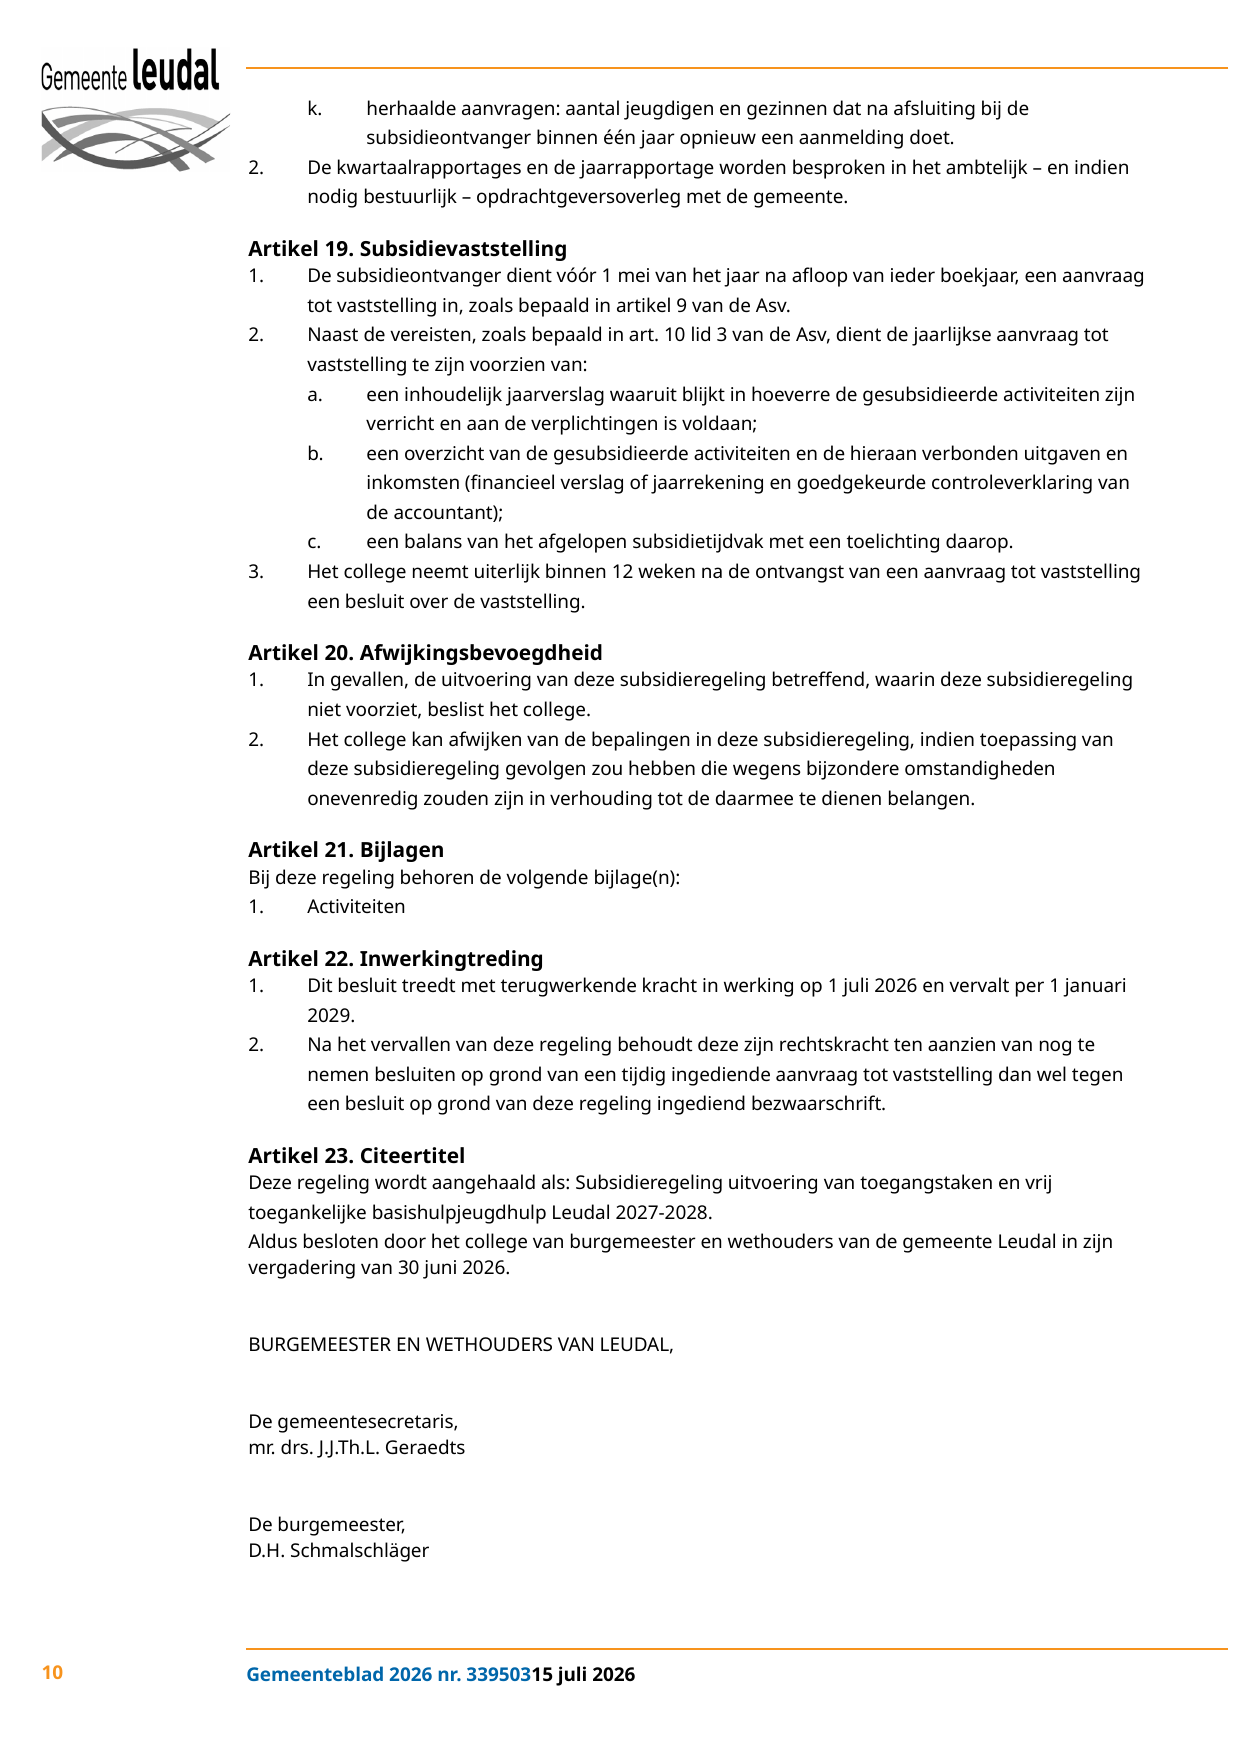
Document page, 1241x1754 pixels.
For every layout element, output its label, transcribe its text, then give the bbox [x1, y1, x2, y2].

list een inhoudelijk jaarverslag waaruit blijkt in hoeverre de gesubsidieerde activiteiten zijn verricht en aan de verplichtingen is voldaan; [307, 381, 1152, 436]
list een overzicht van de gesubsidieerde activiteiten en de hieraan verbonden uitgaven en inkomsten (financieel verslag of jaarrekening en goedgekeurde controleverklaring van de accountant); [307, 440, 1152, 525]
list De subsidieontvanger dient vóór 1 mei van het jaar na afloop van ieder boekjaar, een aanvraag tot vaststelling in, zoals bepaald in artikel 9 van de Asv. [248, 262, 1152, 318]
text Aldus besloten door het college van burgemeester en wethouders van de gemeente Leudal in zijn vergadering van 30 juni 2026. [248, 1229, 1152, 1280]
text Artikel 21. Bijlagen [248, 835, 1152, 864]
text De gemeentesecretaris, [248, 1409, 1152, 1434]
text Artikel 20. Afwijkingsbevoegdheid [248, 638, 1152, 667]
text De burgemeester, [248, 1512, 1152, 1537]
text D.H. Schmalschläger [248, 1537, 1152, 1563]
text Bij deze regeling behoren de volgende bijlage(n): [248, 864, 1152, 889]
text Artikel 22. Inwerkingtreding [248, 944, 1152, 972]
text Deze regeling wordt aangehaald als: Subsidieregeling uitvoering van toegangstaken en vrij toegankelijke basishulpjeugdhulp Leudal 2027-2028. [248, 1169, 1152, 1225]
list De kwartaalrapportages en de jaarrapportage worden besproken in het ambtelijk – en indien nodig bestuurlijk – opdrachtgeversoverleg met de gemeente. [248, 154, 1152, 209]
list In gevallen, de uitvoering van deze subsidieregeling betreffend, waarin deze subsidieregeling niet voorziet, beslist het college. [248, 667, 1152, 722]
text mr. drs. J.J.Th.L. Geraedts [248, 1434, 1152, 1460]
picture [41, 47, 231, 172]
list Het college neemt uiterlijk binnen 12 weken na de ontvangst van een aanvraag tot vaststelling een besluit over de vaststelling. [248, 558, 1152, 613]
list Na het vervallen van deze regeling behoudt deze zijn rechtskracht ten aanzien van nog te nemen besluiten op grond van een tijdig ingediende aanvraag tot vaststelling dan wel tegen een besluit op grond van deze regeling ingediend bezwaarschrift. [248, 1031, 1152, 1116]
text Artikel 19. Subsidievaststelling [248, 234, 1152, 262]
text Artikel 23. Citeertitel [248, 1141, 1152, 1169]
list Activiteiten [248, 893, 1152, 919]
list Dit besluit treedt met terugwerkende kracht in werking op 1 juli 2026 en vervalt per 1 januari 2029. [248, 972, 1152, 1028]
list herhaalde aanvragen: aantal jeugdigen en gezinnen dat na afsluiting bij de subsidieontvanger binnen één jaar opnieuw een aanmelding doet. [307, 95, 1152, 150]
list Het college kan afwijken van de bepalingen in deze subsidieregeling, indien toepassing van deze subsidieregeling gevolgen zou hebben die wegens bijzondere omstandigheden onevenredig zouden zijn in verhouding tot de daarmee te dienen belangen. [248, 726, 1152, 811]
text BURGEMEESTER EN WETHOUDERS VAN LEUDAL, [248, 1332, 1152, 1357]
list een balans van het afgelopen subsidietijdvak met een toelichting daarop. [307, 529, 1152, 554]
list Naast de vereisten, zoals bepaald in art. 10 lid 3 van de Asv, dient de jaarlijkse aanvraag tot vaststelling te zijn voorzien van: [248, 322, 1152, 377]
